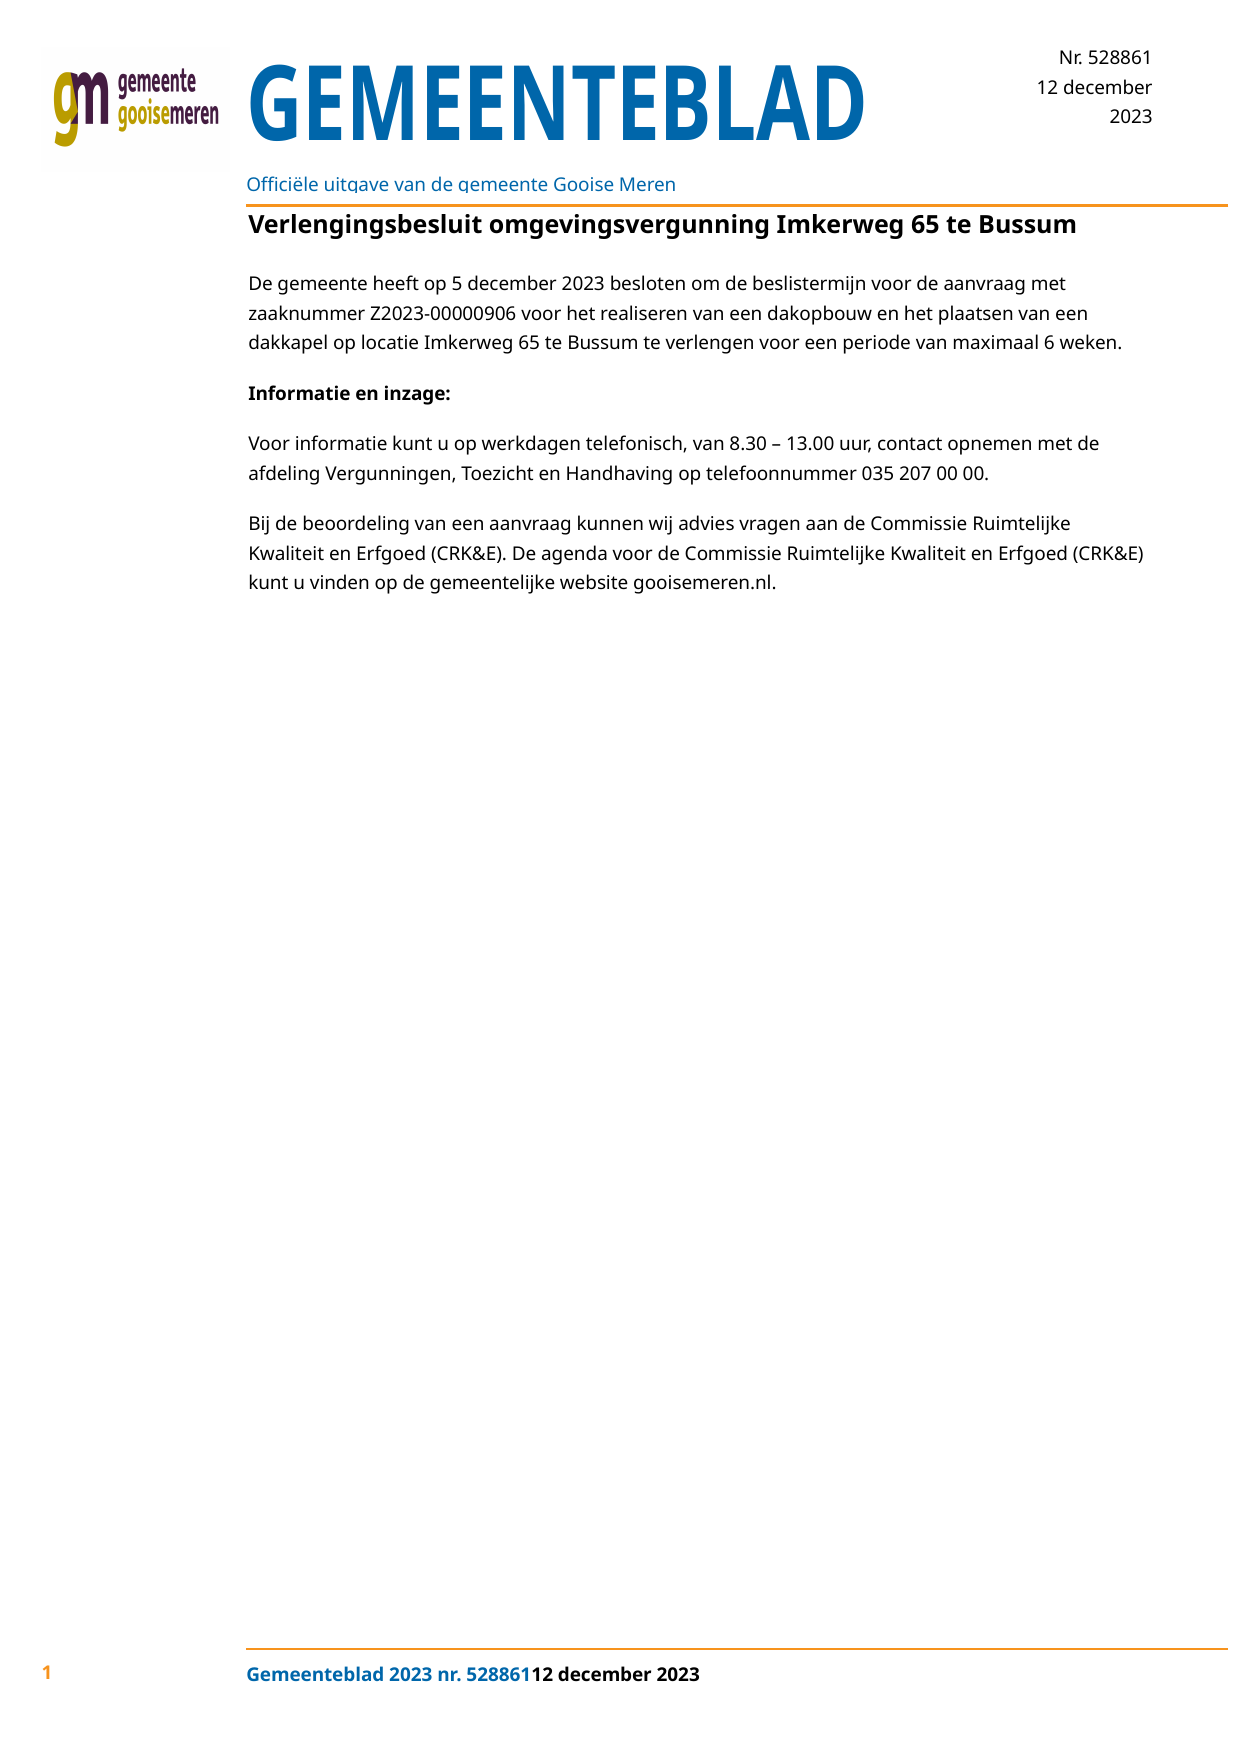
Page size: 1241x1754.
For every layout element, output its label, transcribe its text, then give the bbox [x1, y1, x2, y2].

text Verlengingsbesluit omgevingsvergunning Imkerweg 65 te Bussum [248, 207, 1152, 241]
text De gemeente heeft op 5 december 2023 besloten om de beslistermijn voor de aanvraag met zaaknummer Z2023-00000906 voor het realiseren van een dakopbouw en het plaatsen van een dakkapel op locatie Imkerweg 65 te Bussum te verlengen voor een periode van maximaal 6 weken. [248, 270, 1152, 355]
text Informatie en inzage: [248, 380, 1152, 406]
picture [41, 47, 231, 172]
text Voor informatie kunt u op werkdagen telefonisch, van 8.30 – 13.00 uur, contact opnemen met de afdeling Vergunningen, Toezicht en Handhaving op telefoonnummer 035 207 00 00. [248, 430, 1152, 486]
text Bij de beoordeling van een aanvraag kunnen wij advies vragen aan de Commissie Ruimtelijke Kwaliteit en Erfgoed (CRK&E). De agenda voor de Commissie Ruimtelijke Kwaliteit en Erfgoed (CRK&E) kunt u vinden op de gemeentelijke website gooisemeren.nl. [248, 510, 1152, 595]
